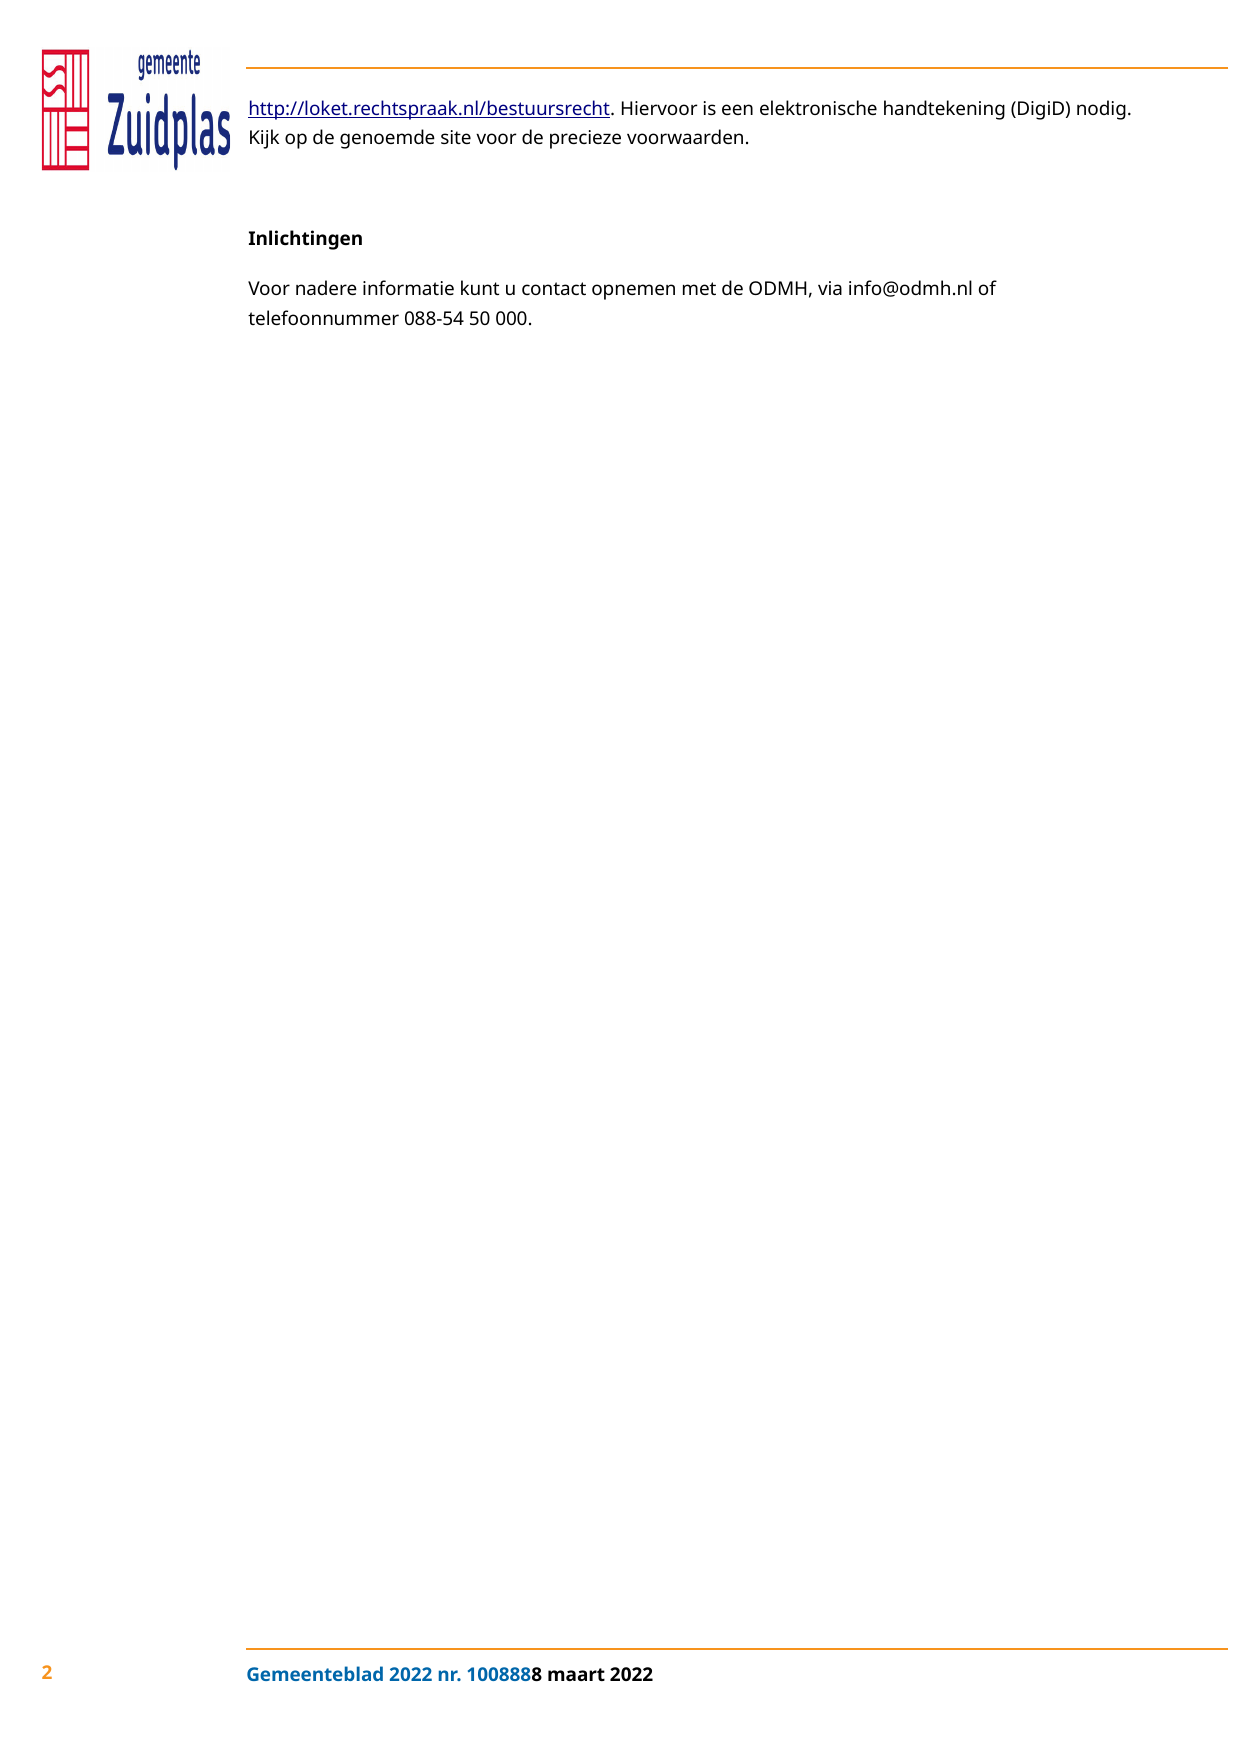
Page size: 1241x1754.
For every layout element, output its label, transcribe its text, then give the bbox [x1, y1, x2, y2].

text http://loket.rechtspraak.nl/bestuursrecht. Hiervoor is een elektronische handtekening (DigiD) nodig. Kijk op de genoemde site voor de precieze voorwaarden. [248, 95, 1152, 150]
picture [41, 47, 231, 172]
text Inlichtingen [248, 225, 1152, 251]
text Voor nadere informatie kunt u contact opnemen met de ODMH, via info@odmh.nl of telefoonnummer 088-54 50 000. [248, 276, 1152, 331]
